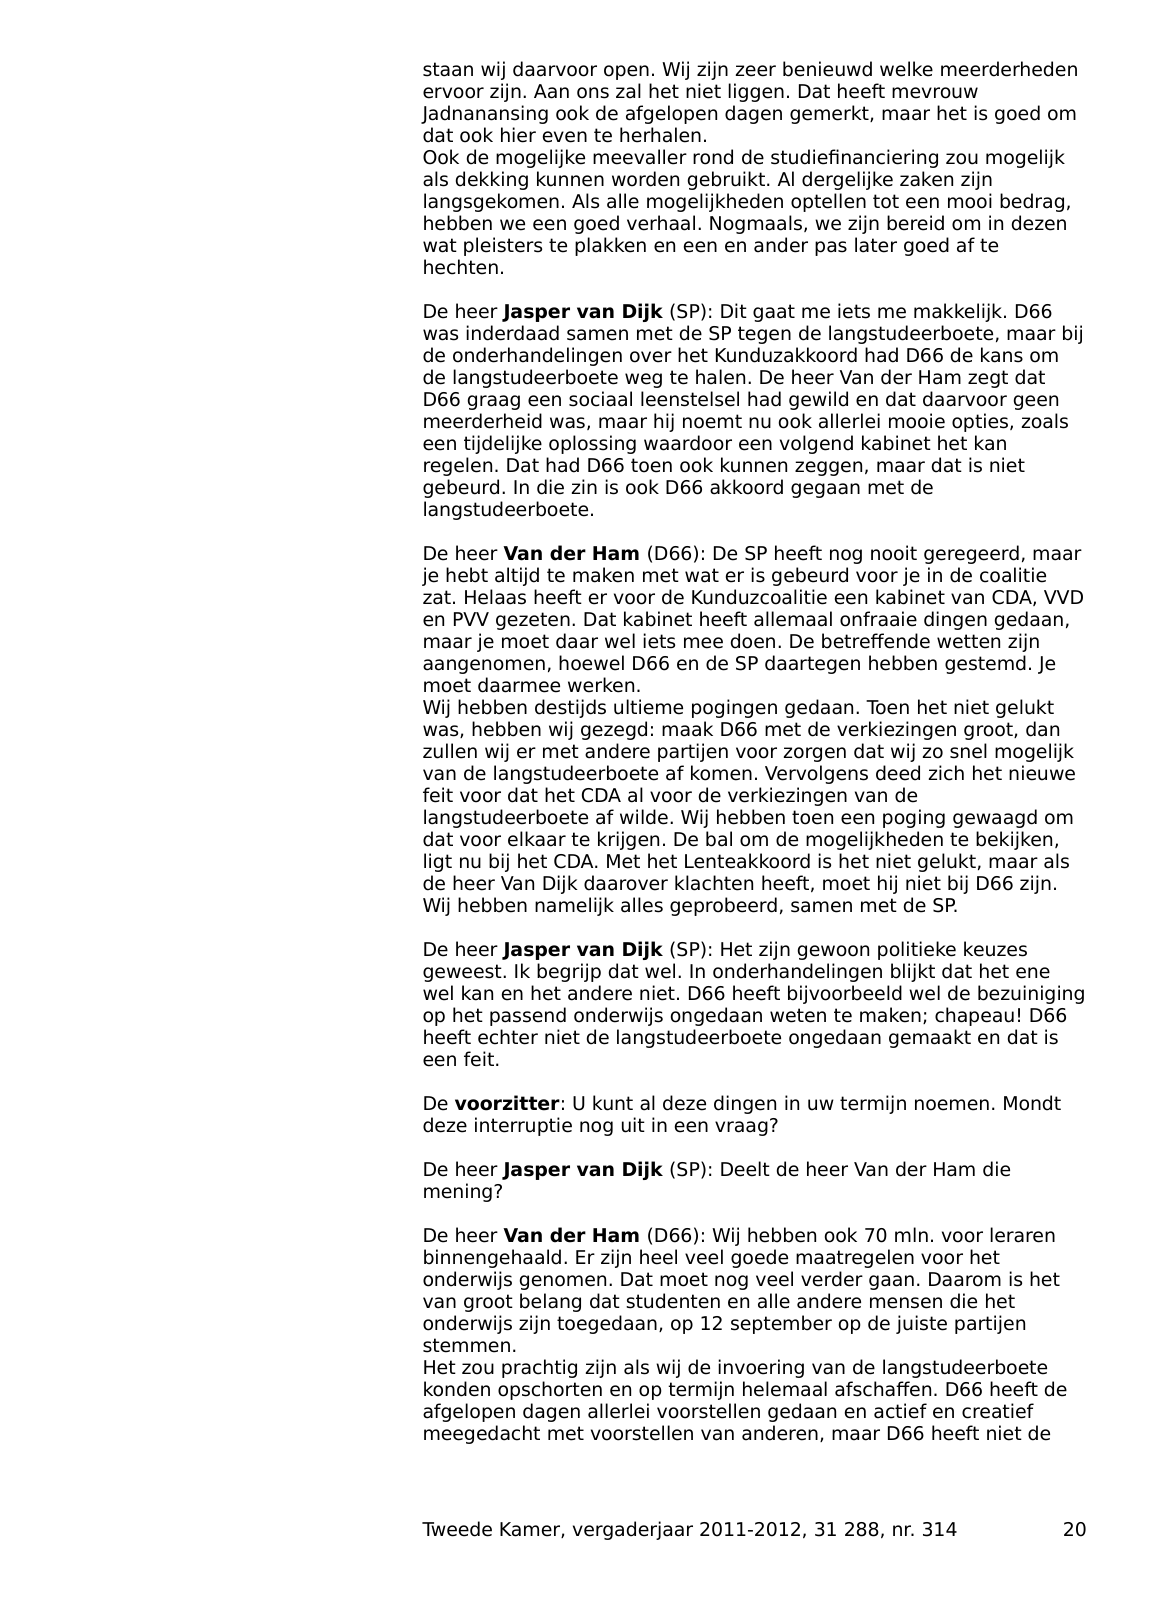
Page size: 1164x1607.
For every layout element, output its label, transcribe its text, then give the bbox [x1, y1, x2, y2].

text De voorzitter: U kunt al deze dingen in uw termijn noemen. Mondt deze interruptie nog uit in een vraag? [422, 1093, 1087, 1137]
text De heer Jasper van Dijk (SP): Dit gaat me iets me makkelijk. D66 was inderdaad samen met de SP tegen de langstudeerboete, maar bij de onderhandelingen over het Kunduzakkoord had D66 de kans om de langstudeerboete weg te halen. De heer Van der Ham zegt dat D66 graag een sociaal leenstelsel had gewild en dat daarvoor geen meerderheid was, maar hij noemt nu ook allerlei mooie opties, zoals een tijdelijke oplossing waardoor een volgend kabinet het kan regelen. Dat had D66 toen ook kunnen zeggen, maar dat is niet gebeurd. In die zin is ook D66 akkoord gegaan met de langstudeerboete. [422, 301, 1087, 521]
text Het zou prachtig zijn als wij de invoering van de langstudeerboete konden opschorten en op termijn helemaal afschaffen. D66 heeft de afgelopen dagen allerlei voorstellen gedaan en actief en creatief meegedacht met voorstellen van anderen, maar D66 heeft niet de [422, 1357, 1087, 1445]
text De heer Jasper van Dijk (SP): Het zijn gewoon politieke keuzes geweest. Ik begrijp dat wel. In onderhandelingen blijkt dat het ene wel kan en het andere niet. D66 heeft bijvoorbeeld wel de bezuiniging op het passend onderwijs ongedaan weten te maken; chapeau! D66 heeft echter niet de langstudeerboete ongedaan gemaakt en dat is een feit. [422, 939, 1087, 1071]
text Wij hebben destijds ultieme pogingen gedaan. Toen het niet gelukt was, hebben wij gezegd: maak D66 met de verkiezingen groot, dan zullen wij er met andere partijen voor zorgen dat wij zo snel mogelijk van de langstudeerboete af komen. Vervolgens deed zich het nieuwe feit voor dat het CDA al voor de verkiezingen van de langstudeerboete af wilde. Wij hebben toen een poging gewaagd om dat voor elkaar te krijgen. De bal om de mogelijkheden te bekijken, ligt nu bij het CDA. Met het Lenteakkoord is het niet gelukt, maar als de heer Van Dijk daarover klachten heeft, moet hij niet bij D66 zijn. Wij hebben namelijk alles geprobeerd, samen met de SP. [422, 697, 1087, 917]
text De heer Van der Ham (D66): Wij hebben ook 70 mln. voor leraren binnengehaald. Er zijn heel veel goede maatregelen voor het onderwijs genomen. Dat moet nog veel verder gaan. Daarom is het van groot belang dat studenten en alle andere mensen die het onderwijs zijn toegedaan, op 12 september op de juiste partijen stemmen. [422, 1225, 1087, 1357]
text Ook de mogelijke meevaller rond de studiefinanciering zou mogelijk als dekking kunnen worden gebruikt. Al dergelijke zaken zijn langsgekomen. Als alle mogelijkheden optellen tot een mooi bedrag, hebben we een goed verhaal. Nogmaals, we zijn bereid om in dezen wat pleisters te plakken en een en ander pas later goed af te hechten. [422, 147, 1087, 279]
text De heer Van der Ham (D66): De SP heeft nog nooit geregeerd, maar je hebt altijd te maken met wat er is gebeurd voor je in de coalitie zat. Helaas heeft er voor de Kunduzcoalitie een kabinet van CDA, VVD en PVV gezeten. Dat kabinet heeft allemaal onfraaie dingen gedaan, maar je moet daar wel iets mee doen. De betreffende wetten zijn aangenomen, hoewel D66 en de SP daartegen hebben gestemd. Je moet daarmee werken. [422, 543, 1087, 697]
text staan wij daarvoor open. Wij zijn zeer benieuwd welke meerderheden ervoor zijn. Aan ons zal het niet liggen. Dat heeft mevrouw Jadnanansing ook de afgelopen dagen gemerkt, maar het is goed om dat ook hier even te herhalen. [422, 59, 1087, 147]
text De heer Jasper van Dijk (SP): Deelt de heer Van der Ham die mening? [422, 1159, 1087, 1203]
